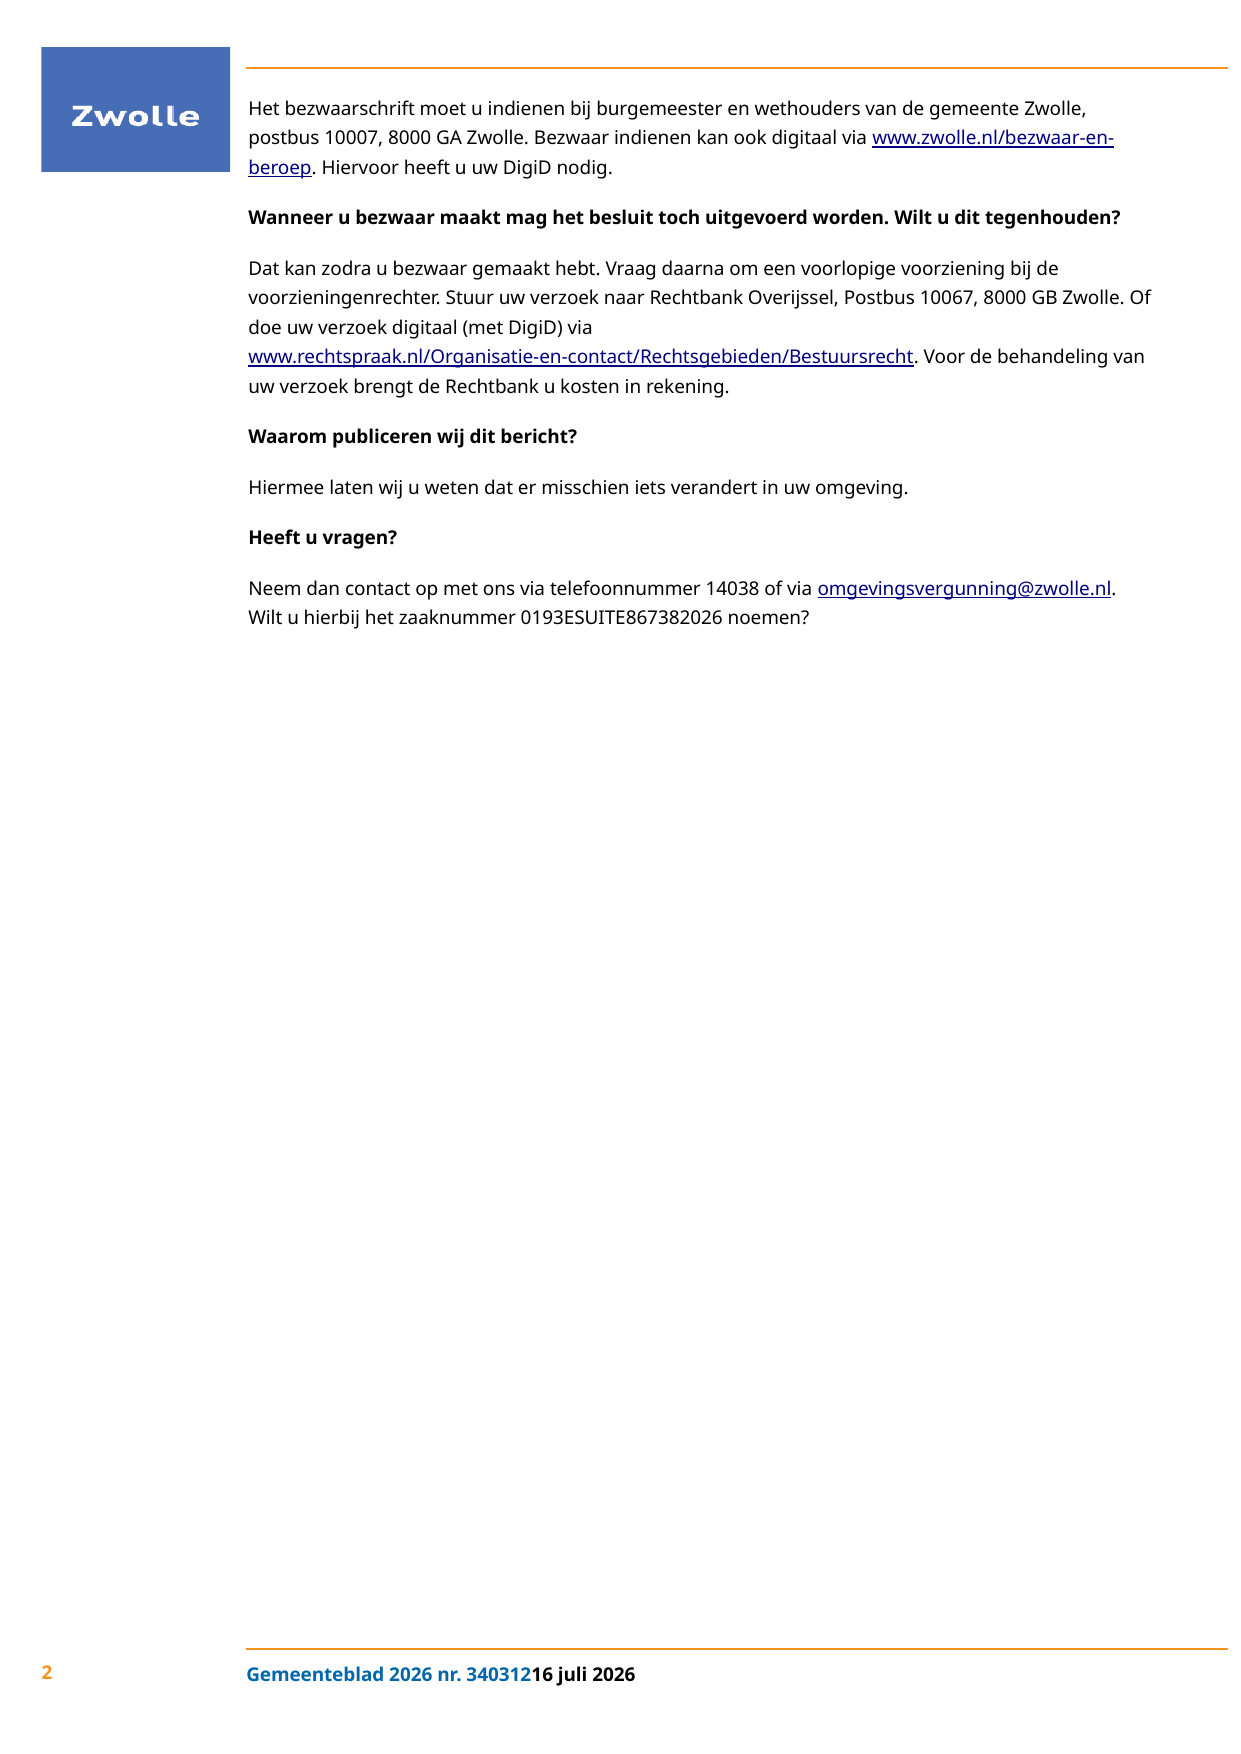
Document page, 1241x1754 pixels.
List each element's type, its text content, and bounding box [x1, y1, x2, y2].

text Heeft u vragen? [248, 524, 1152, 550]
text Dat kan zodra u bezwaar gemaakt hebt. Vraag daarna om een voorlopige voorziening bij de voorzieningenrechter. Stuur uw verzoek naar Rechtbank Overijssel, Postbus 10067, 8000 GB Zwolle. Of doe uw verzoek digitaal (met DigiD) via www.rechtspraak.nl/Organisatie-en-contact/Rechtsgebieden/Bestuursrecht. Voor de behandeling van uw verzoek brengt de Rechtbank u kosten in rekening. [248, 255, 1152, 399]
text Het bezwaarschrift moet u indienen bij burgemeester en wethouders van de gemeente Zwolle, postbus 10007, 8000 GA Zwolle. Bezwaar indienen kan ook digitaal via www.zwolle.nl/bezwaar-en-beroep. Hiervoor heeft u uw DigiD nodig. [248, 95, 1152, 180]
picture [41, 47, 231, 172]
text Wanneer u bezwaar maakt mag het besluit toch uitgevoerd worden. Wilt u dit tegenhouden? [248, 204, 1152, 230]
text Neem dan contact op met ons via telefoonnummer 14038 of via omgevingsvergunning@zwolle.nl. Wilt u hierbij het zaaknummer 0193ESUITE867382026 noemen? [248, 575, 1152, 630]
text Waarom publiceren wij dit bericht? [248, 423, 1152, 449]
text Hiermee laten wij u weten dat er misschien iets verandert in uw omgeving. [248, 474, 1152, 500]
